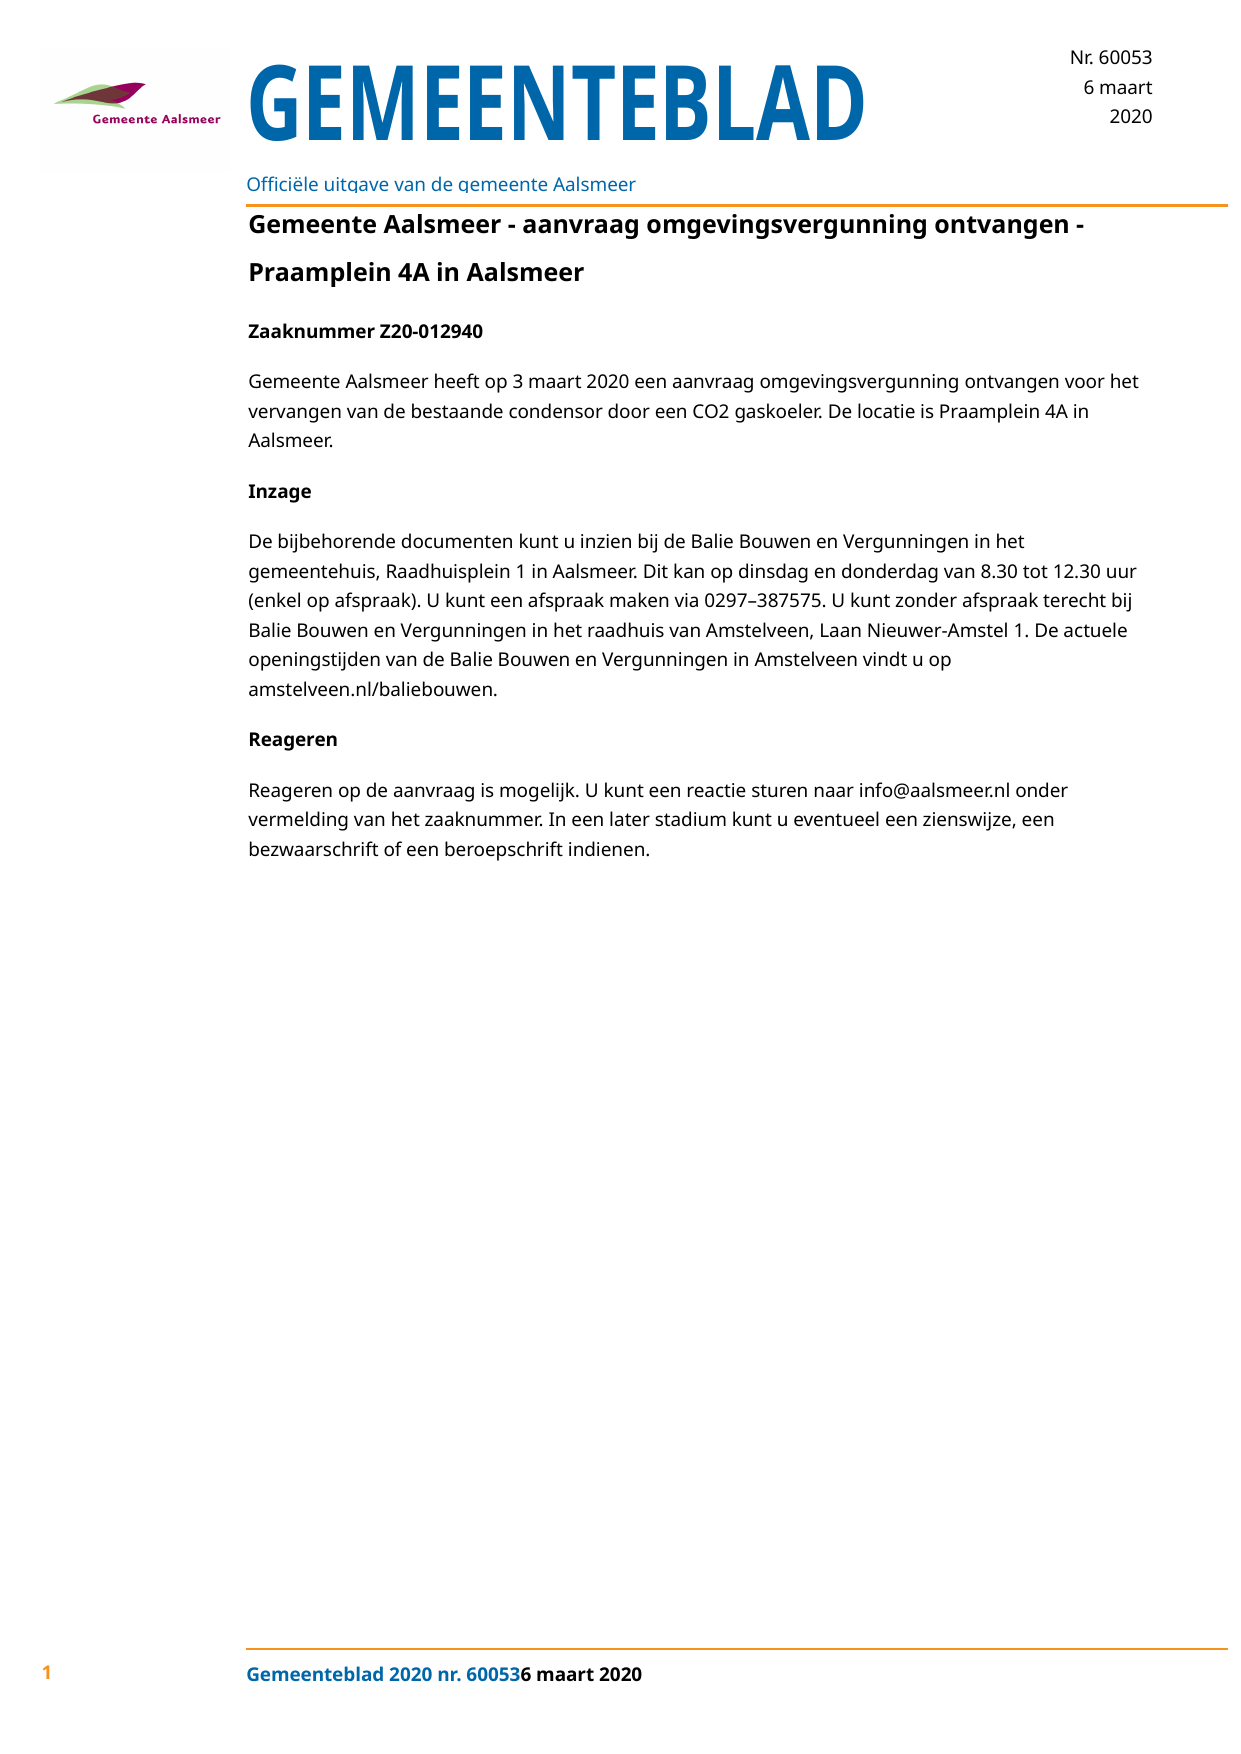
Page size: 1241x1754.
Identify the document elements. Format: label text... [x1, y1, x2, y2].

picture [41, 47, 231, 172]
text De bijbehorende documenten kunt u inzien bij de Balie Bouwen en Vergunningen in het gemeentehuis, Raadhuisplein 1 in Aalsmeer. Dit kan op dinsdag en donderdag van 8.30 tot 12.30 uur (enkel op afspraak). U kunt een afspraak maken via 0297–387575. U kunt zonder afspraak terecht bij Balie Bouwen en Vergunningen in het raadhuis van Amstelveen, Laan Nieuwer-Amstel 1. De actuele openingstijden van de Balie Bouwen en Vergunningen in Amstelveen vindt u op amstelveen.nl/baliebouwen. [248, 528, 1152, 702]
text Gemeente Aalsmeer heeft op 3 maart 2020 een aanvraag omgevingsvergunning ontvangen voor het vervangen van de bestaande condensor door een CO2 gaskoeler. De locatie is Praamplein 4A in Aalsmeer. [248, 368, 1152, 453]
text Reageren op de aanvraag is mogelijk. U kunt een reactie sturen naar info@aalsmeer.nl onder vermelding van het zaaknummer. In een later stadium kunt u eventueel een zienswijze, een bezwaarschrift of een beroepschrift indienen. [248, 777, 1152, 862]
text Gemeente Aalsmeer - aanvraag omgevingsvergunning ontvangen - Praamplein 4A in Aalsmeer [248, 207, 1152, 288]
text Reageren [248, 727, 1152, 752]
text Zaaknummer Z20-012940 [248, 318, 1152, 344]
text Inzage [248, 478, 1152, 504]
